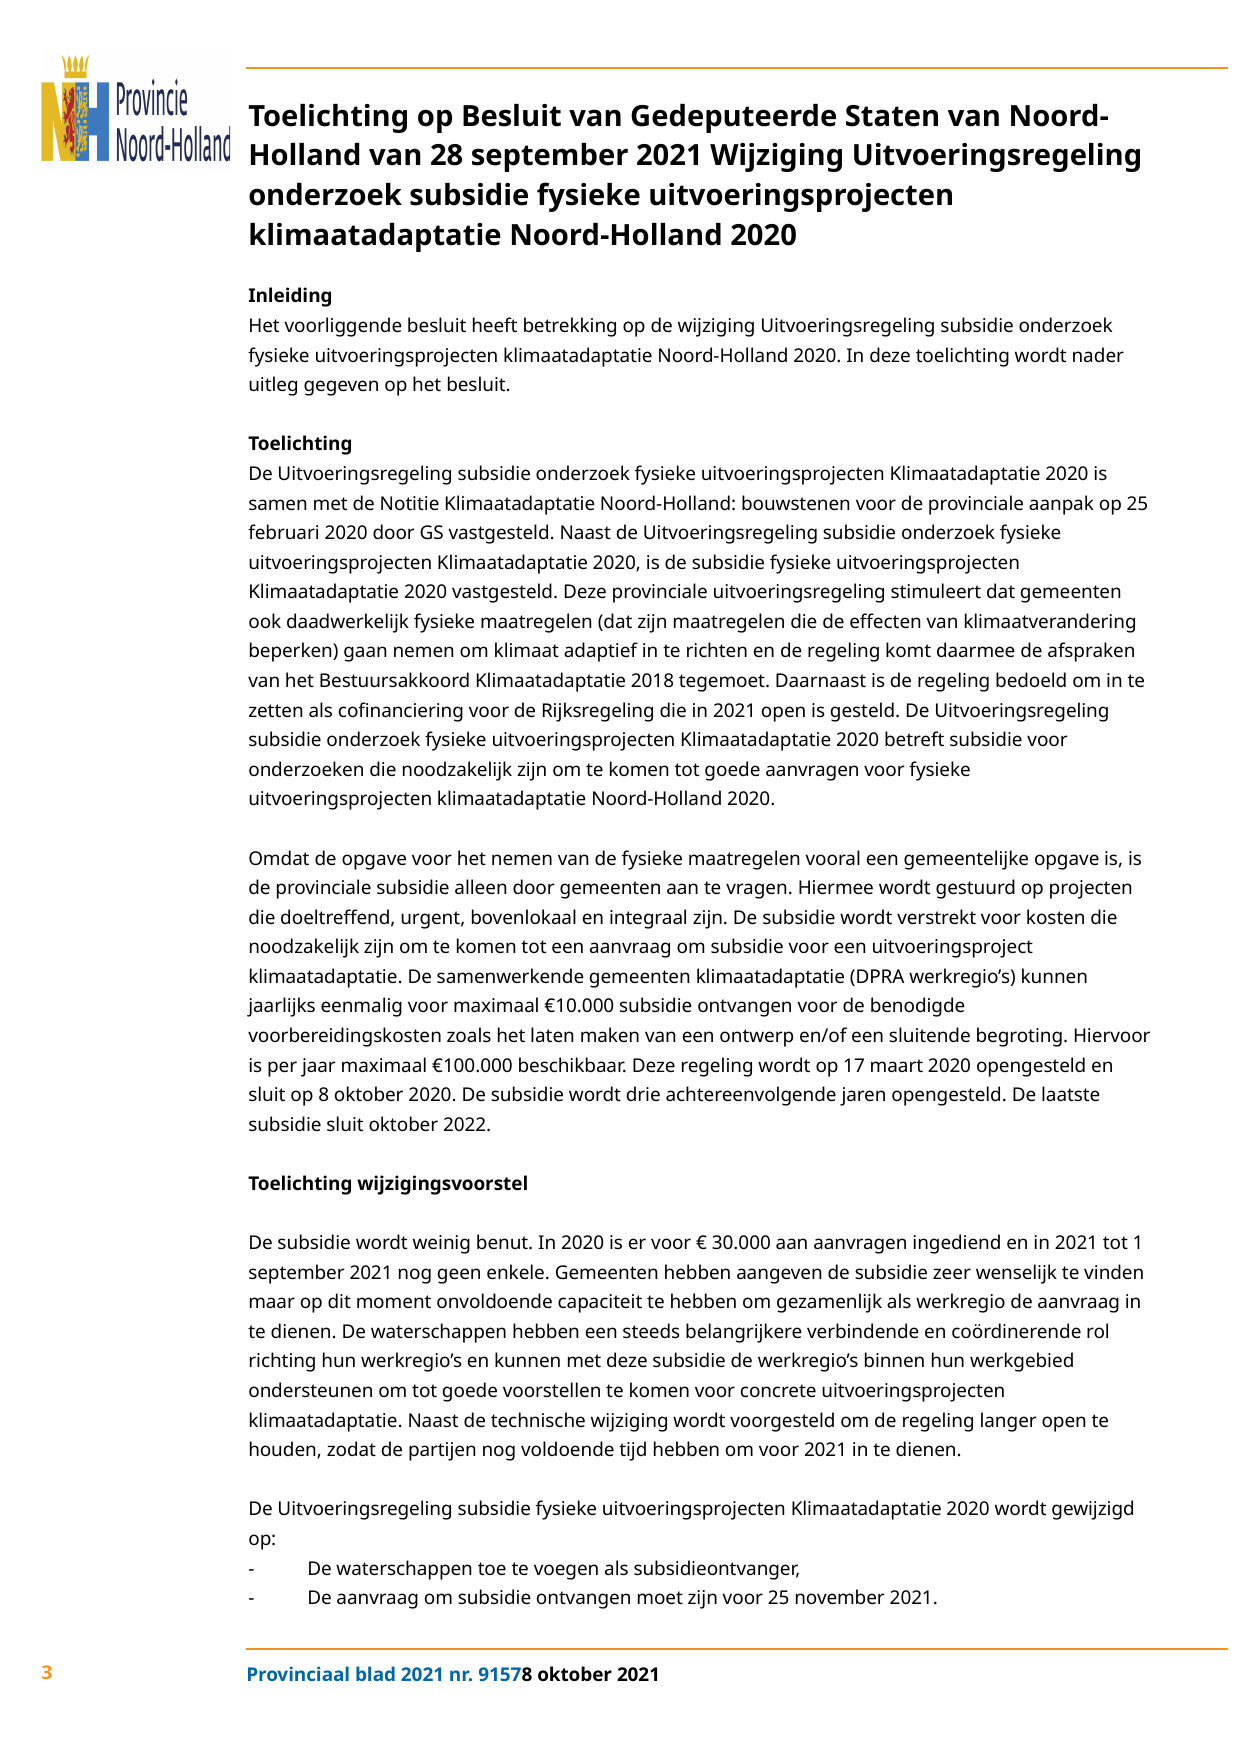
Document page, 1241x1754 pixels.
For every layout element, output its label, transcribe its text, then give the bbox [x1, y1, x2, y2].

text De Uitvoeringsregeling subsidie onderzoek fysieke uitvoeringsprojecten Klimaatadaptatie 2020 is samen met de Notitie Klimaatadaptatie Noord-Holland: bouwstenen voor de provinciale aanpak op 25 februari 2020 door GS vastgesteld. Naast de Uitvoeringsregeling subsidie onderzoek fysieke uitvoeringsprojecten Klimaatadaptatie 2020, is de subsidie fysieke uitvoeringsprojecten Klimaatadaptatie 2020 vastgesteld. Deze provinciale uitvoeringsregeling stimuleert dat gemeenten ook daadwerkelijk fysieke maatregelen (dat zijn maatregelen die de effecten van klimaatverandering beperken) gaan nemen om klimaat adaptief in te richten en de regeling komt daarmee de afspraken van het Bestuursakkoord Klimaatadaptatie 2018 tegemoet. Daarnaast is de regeling bedoeld om in te zetten als cofinanciering voor de Rijksregeling die in 2021 open is gesteld. De Uitvoeringsregeling subsidie onderzoek fysieke uitvoeringsprojecten Klimaatadaptatie 2020 betreft subsidie voor onderzoeken die noodzakelijk zijn om te komen tot goede aanvragen voor fysieke uitvoeringsprojecten klimaatadaptatie Noord-Holland 2020. [248, 460, 1152, 811]
text De Uitvoeringsregeling subsidie fysieke uitvoeringsprojecten Klimaatadaptatie 2020 wordt gewijzigd op: [248, 1496, 1152, 1551]
text Toelichting [248, 431, 1152, 456]
list De aanvraag om subsidie ontvangen moet zijn voor 25 november 2021. [248, 1584, 1152, 1610]
text Toelichting op Besluit van Gedeputeerde Staten van Noord-Holland van 28 september 2021 Wijziging Uitvoeringsregeling onderzoek subsidie fysieke uitvoeringsprojecten klimaatadaptatie Noord-Holland 2020 [248, 95, 1152, 253]
text Omdat de opgave voor het nemen van de fysieke maatregelen vooral een gemeentelijke opgave is, is de provinciale subsidie alleen door gemeenten aan te vragen. Hiermee wordt gestuurd op projecten die doeltreffend, urgent, bovenlokaal en integraal zijn. De subsidie wordt verstrekt voor kosten die noodzakelijk zijn om te komen tot een aanvraag om subsidie voor een uitvoeringsproject klimaatadaptatie. De samenwerkende gemeenten klimaatadaptatie (DPRA werkregio’s) kunnen jaarlijks eenmalig voor maximaal €10.000 subsidie ontvangen voor de benodigde voorbereidingskosten zoals het laten maken van een ontwerp en/of een sluitende begroting. Hiervoor is per jaar maximaal €100.000 beschikbaar. Deze regeling wordt op 17 maart 2020 opengesteld en sluit op 8 oktober 2020. De subsidie wordt drie achtereenvolgende jaren opengesteld. De laatste subsidie sluit oktober 2022. [248, 845, 1152, 1137]
text De subsidie wordt weinig benut. In 2020 is er voor € 30.000 aan aanvragen ingediend en in 2021 tot 1 september 2021 nog geen enkele. Gemeenten hebben aangeven de subsidie zeer wenselijk te vinden maar op dit moment onvoldoende capaciteit te hebben om gezamenlijk als werkregio de aanvraag in te dienen. De waterschappen hebben een steeds belangrijkere verbindende en coördinerende rol richting hun werkregio’s en kunnen met deze subsidie de werkregio’s binnen hun werkgebied ondersteunen om tot goede voorstellen te komen voor concrete uitvoeringsprojecten klimaatadaptatie. Naast de technische wijziging wordt voorgesteld om de regeling langer open te houden, zodat de partijen nog voldoende tijd hebben om voor 2021 in te dienen. [248, 1229, 1152, 1462]
text Toelichting wijzigingsvoorstel [248, 1170, 1152, 1196]
list De waterschappen toe te voegen als subsidieontvanger, [248, 1555, 1152, 1581]
picture [41, 47, 231, 172]
text Het voorliggende besluit heeft betrekking op de wijziging Uitvoeringsregeling subsidie onderzoek fysieke uitvoeringsprojecten klimaatadaptatie Noord-Holland 2020. In deze toelichting wordt nader uitleg gegeven op het besluit. [248, 312, 1152, 397]
text Inleiding [248, 283, 1152, 308]
